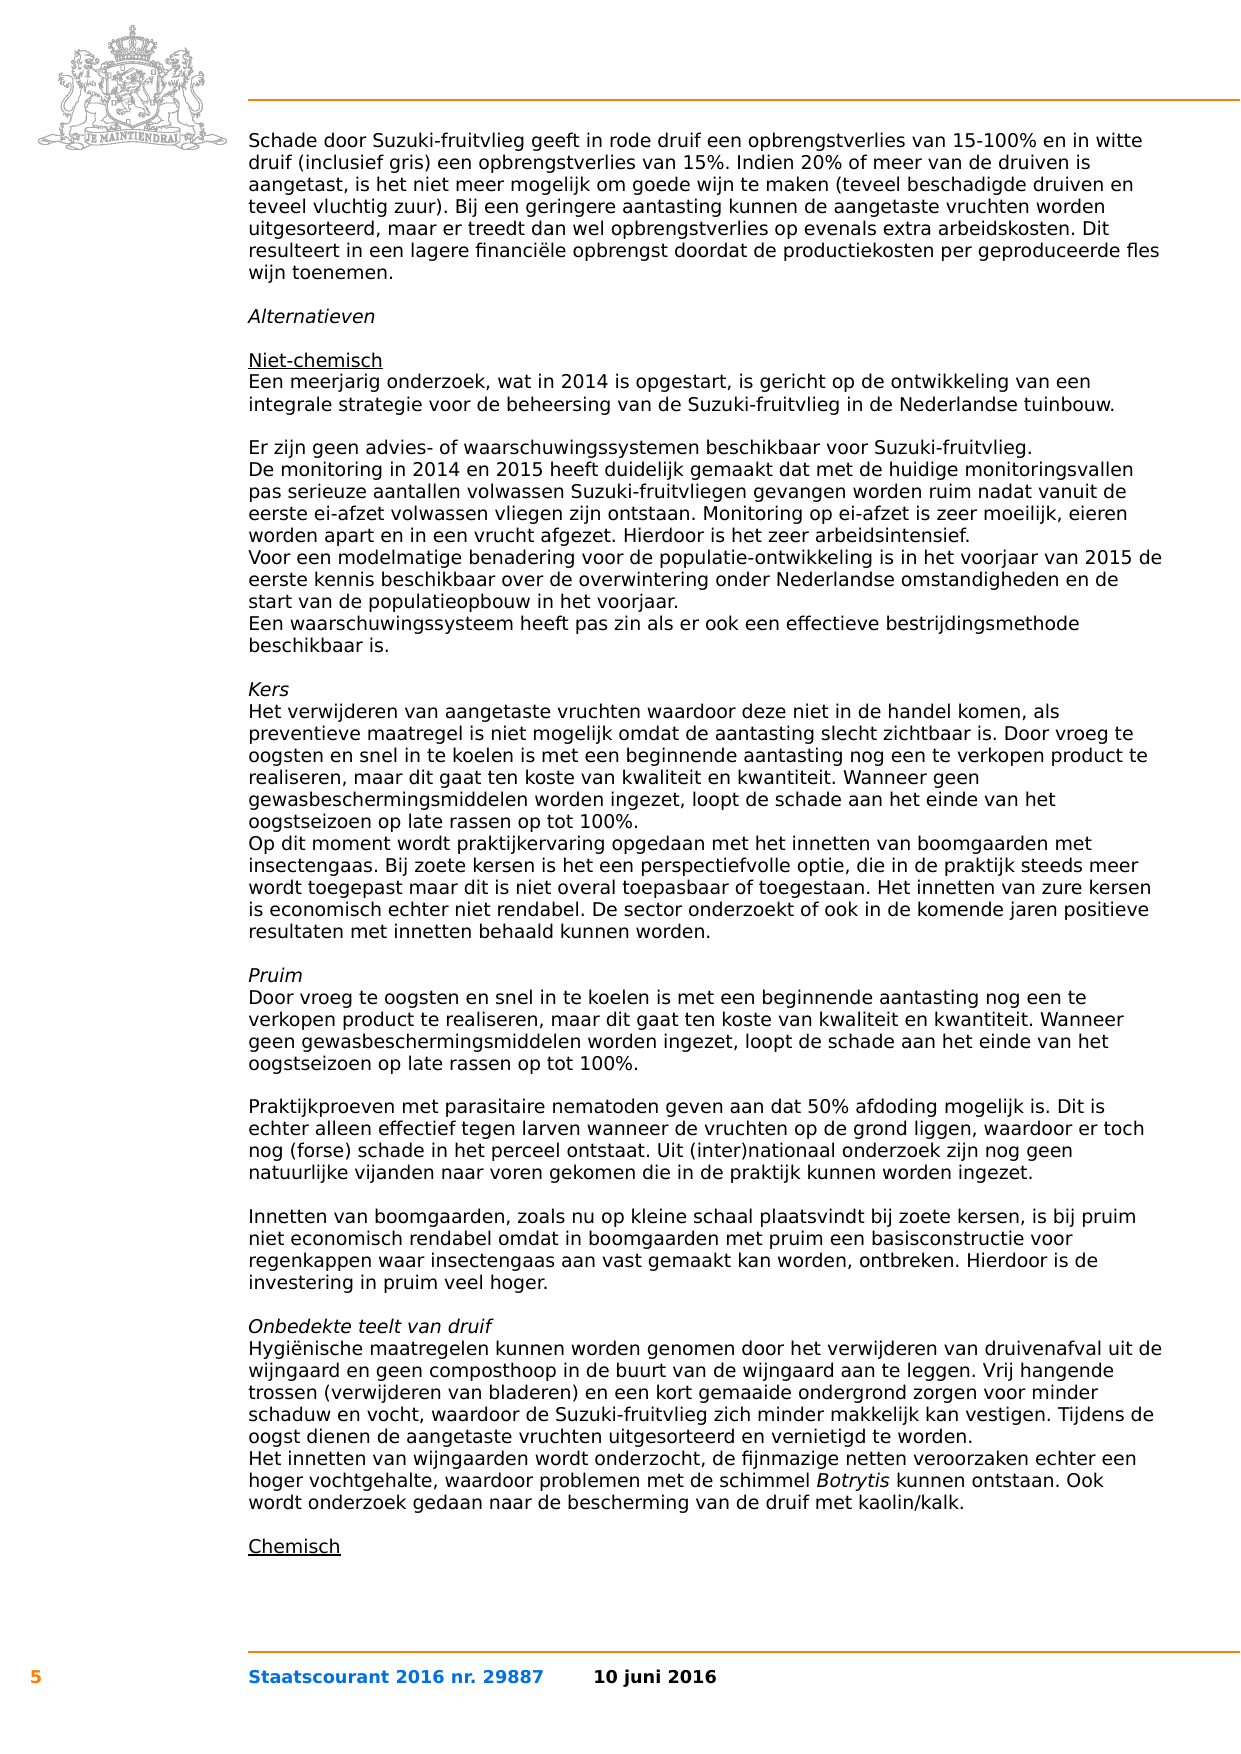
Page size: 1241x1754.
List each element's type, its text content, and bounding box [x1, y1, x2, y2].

text De monitoring in 2014 en 2015 heeft duidelijk gemaakt dat met de huidige monitoringsvallen pas serieuze aantallen volwassen Suzuki-fruitvliegen gevangen worden ruim nadat vanuit de eerste ei-afzet volwassen vliegen zijn ontstaan. Monitoring op ei-afzet is zeer moeilijk, eieren worden apart en in een vrucht afgezet. Hierdoor is het zeer arbeidsintensief. [248, 459, 1163, 547]
text Chemisch [248, 1536, 1163, 1558]
text Innetten van boomgaarden, zoals nu op kleine schaal plaatsvindt bij zoete kersen, is bij pruim niet economisch rendabel omdat in boomgaarden met pruim een basisconstructie voor regenkappen waar insectengaas aan vast gemaakt kan worden, ontbreken. Hierdoor is de investering in pruim veel hoger. [248, 1206, 1163, 1294]
text Niet-chemisch [248, 349, 1163, 371]
text Een waarschuwingssysteem heeft pas zin als er ook een effectieve bestrijdingsmethode beschikbaar is. [248, 613, 1163, 657]
text Voor een modelmatige benadering voor de populatie-ontwikkeling is in het voorjaar van 2015 de eerste kennis beschikbaar over de overwintering onder Nederlandse omstandigheden en de start van de populatieopbouw in het voorjaar. [248, 547, 1163, 613]
text Schade door Suzuki-fruitvlieg geeft in rode druif een opbrengstverlies van 15-100% en in witte druif (inclusief gris) een opbrengstverlies van 15%. Indien 20% of meer van de druiven is aangetast, is het niet meer mogelijk om goede wijn te maken (teveel beschadigde druiven en teveel vluchtig zuur). Bij een geringere aantasting kunnen de aangetaste vruchten worden uitgesorteerd, maar er treedt dan wel opbrengstverlies op evenals extra arbeidskosten. Dit resulteert in een lagere financiële opbrengst doordat de productiekosten per geproduceerde fles wijn toenemen. [248, 130, 1163, 284]
text Een meerjarig onderzoek, wat in 2014 is opgestart, is gericht op de ontwikkeling van een integrale strategie voor de beheersing van de Suzuki-fruitvlieg in de Nederlandse tuinbouw. [248, 371, 1163, 415]
text Praktijkproeven met parasitaire nematoden geven aan dat 50% afdoding mogelijk is. Dit is echter alleen effectief tegen larven wanneer de vruchten op de grond liggen, waardoor er toch nog (forse) schade in het perceel ontstaat. Uit (inter)nationaal onderzoek zijn nog geen natuurlijke vijanden naar voren gekomen die in de praktijk kunnen worden ingezet. [248, 1096, 1163, 1184]
text Onbedekte teelt van druif [248, 1316, 1163, 1338]
text Door vroeg te oogsten en snel in te koelen is met een beginnende aantasting nog een te verkopen product te realiseren, maar dit gaat ten koste van kwaliteit en kwantiteit. Wanneer geen gewasbeschermingsmiddelen worden ingezet, loopt de schade aan het einde van het oogstseizoen op late rassen op tot 100%. [248, 987, 1163, 1074]
subtitle Alternatieven [248, 306, 1163, 328]
text Het innetten van wijngaarden wordt onderzocht, de fijnmazige netten veroorzaken echter een hoger vochtgehalte, waardoor problemen met de schimmel Botrytis kunnen ontstaan. Ook wordt onderzoek gedaan naar de bescherming van de druif met kaolin/kalk. [248, 1448, 1163, 1514]
text Hygiënische maatregelen kunnen worden genomen door het verwijderen van druivenafval uit de wijngaard en geen composthoop in de buurt van de wijngaard aan te leggen. Vrij hangende trossen (verwijderen van bladeren) en een kort gemaaide ondergrond zorgen voor minder schaduw en vocht, waardoor de Suzuki-fruitvlieg zich minder makkelijk kan vestigen. Tijdens de oogst dienen de aangetaste vruchten uitgesorteerd en vernietigd te worden. [248, 1338, 1163, 1448]
text Kers [248, 679, 1163, 701]
text Het verwijderen van aangetaste vruchten waardoor deze niet in de handel komen, als preventieve maatregel is niet mogelijk omdat de aantasting slecht zichtbaar is. Door vroeg te oogsten en snel in te koelen is met een beginnende aantasting nog een te verkopen product te realiseren, maar dit gaat ten koste van kwaliteit en kwantiteit. Wanneer geen gewasbeschermingsmiddelen worden ingezet, loopt de schade aan het einde van het oogstseizoen op late rassen op tot 100%. [248, 701, 1163, 833]
text Er zijn geen advies- of waarschuwingssystemen beschikbaar voor Suzuki-fruitvlieg. [248, 437, 1163, 459]
picture [38, 25, 227, 150]
text Pruim [248, 964, 1163, 987]
text Op dit moment wordt praktijkervaring opgedaan met het innetten van boomgaarden met insectengaas. Bij zoete kersen is het een perspectiefvolle optie, die in de praktijk steeds meer wordt toegepast maar dit is niet overal toepasbaar of toegestaan. Het innetten van zure kersen is economisch echter niet rendabel. De sector onderzoekt of ook in de komende jaren positieve resultaten met innetten behaald kunnen worden. [248, 833, 1163, 943]
